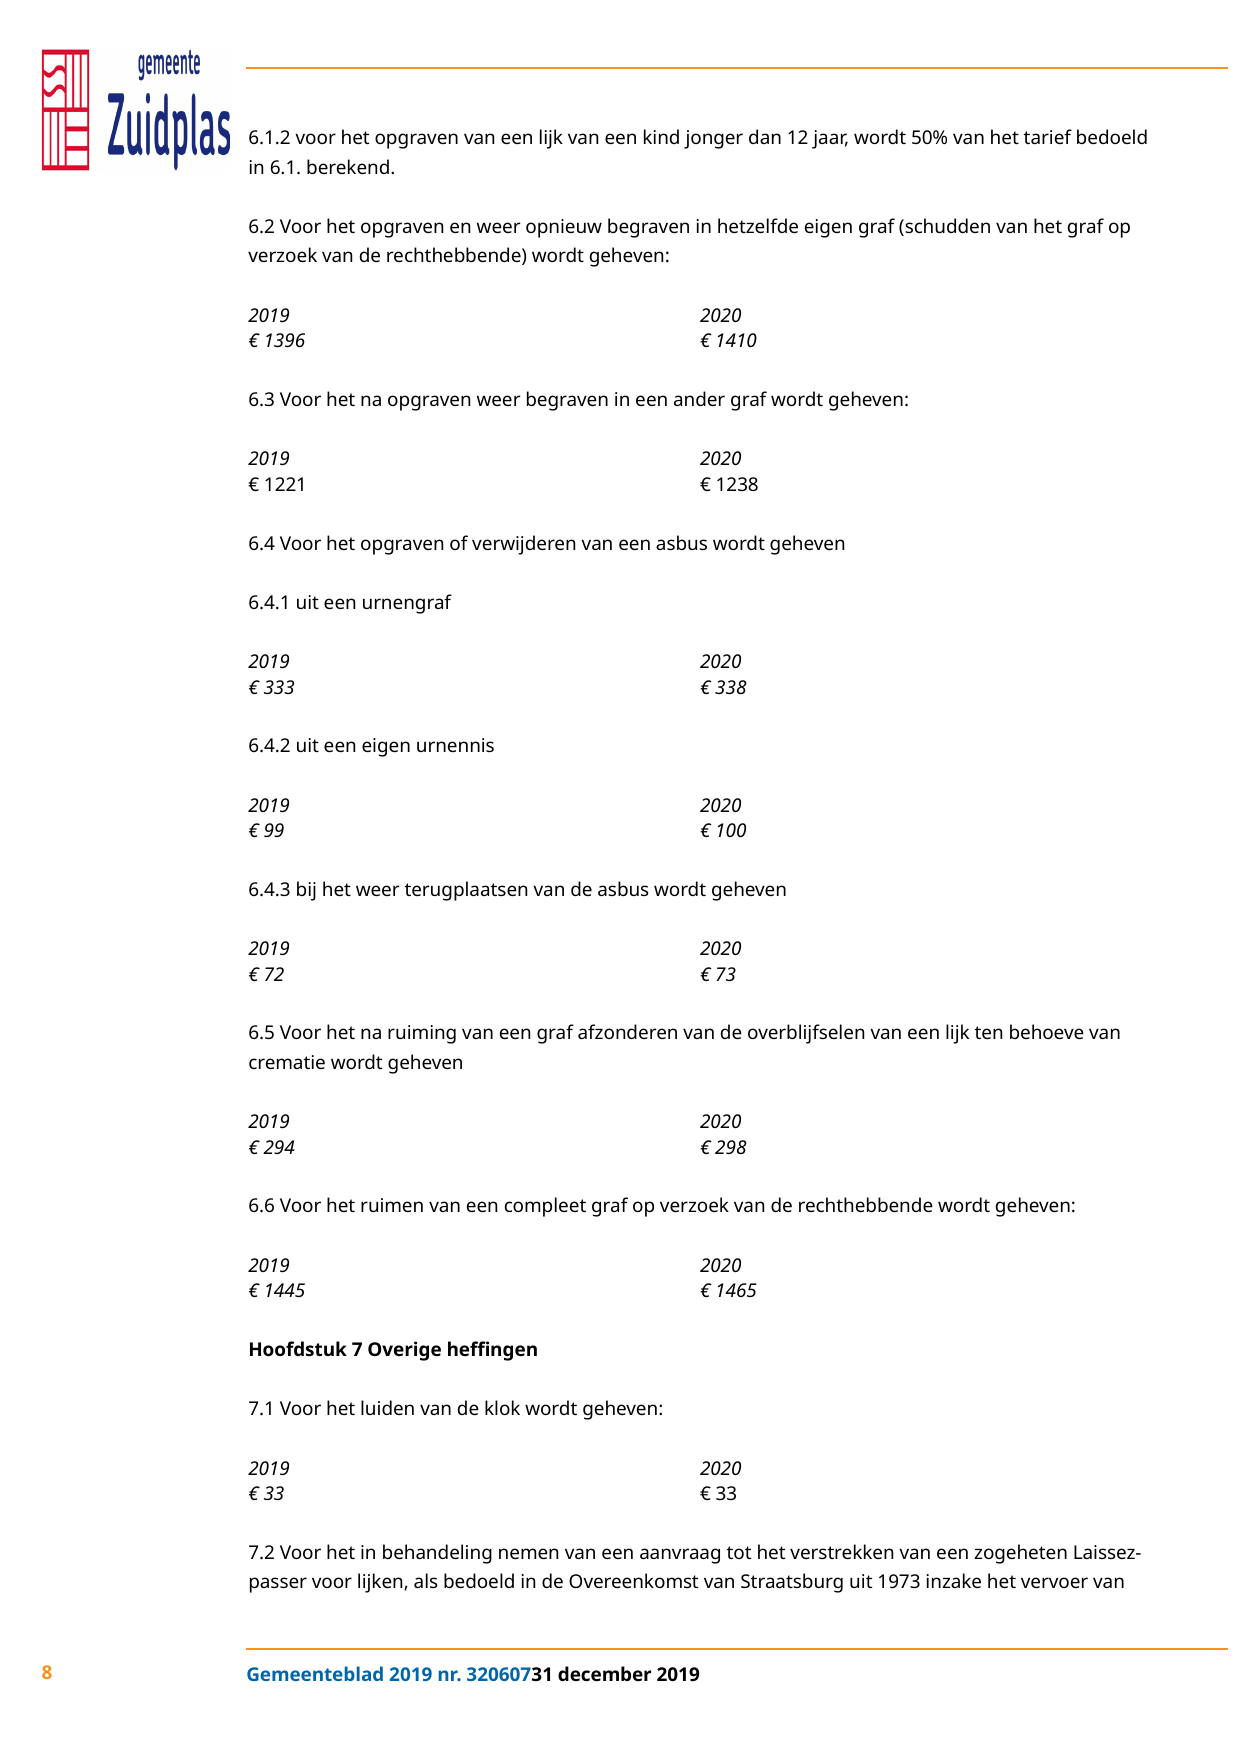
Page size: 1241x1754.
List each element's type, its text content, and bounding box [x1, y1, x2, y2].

table_cell € 294 [248, 1134, 700, 1160]
table_cell € 338 [700, 674, 1152, 700]
picture [41, 47, 231, 172]
text 7.2 Voor het in behandeling nemen van een aanvraag tot het verstrekken van een zogeheten Laissez-passer voor lijken, als bedoeld in de Overeenkomst van Straatsburg uit 1973 inzake het vervoer van [248, 1539, 1152, 1594]
table_cell € 73 [700, 961, 1152, 987]
table_header 2019 [248, 1252, 700, 1278]
table_cell € 100 [700, 818, 1152, 843]
text 6.4.1 uit een urnengraf [248, 589, 1152, 615]
text 6.2 Voor het opgraven en weer opnieuw begraven in hetzelfde eigen graf (schudden van het graf op verzoek van de rechthebbende) wordt geheven: [248, 213, 1152, 268]
text 7.1 Voor het luiden van de klok wordt geheven: [248, 1395, 1152, 1421]
table_header 2020 [700, 302, 1152, 328]
table_header 2019 [248, 648, 700, 674]
table_header 2019 [248, 302, 700, 328]
text 6.4.3 bij het weer terugplaatsen van de asbus wordt geheven [248, 876, 1152, 902]
table_cell € 1410 [700, 328, 1152, 353]
text 6.5 Voor het na ruiming van een graf afzonderen van de overblijfselen van een lijk ten behoeve van crematie wordt geheven [248, 1019, 1152, 1075]
text 6.4.2 uit een eigen urnennis [248, 732, 1152, 758]
table_header 2019 [248, 1109, 700, 1134]
table_header 2020 [700, 446, 1152, 471]
table_cell € 1238 [700, 471, 1152, 497]
table_header 2019 [248, 792, 700, 817]
table_header 2019 [248, 446, 700, 471]
text 6.6 Voor het ruimen van een compleet graf op verzoek van de rechthebbende wordt geheven: [248, 1193, 1152, 1218]
table_header 2020 [700, 1109, 1152, 1134]
table_header 2020 [700, 792, 1152, 817]
table_header 2020 [700, 935, 1152, 961]
table_header 2020 [700, 1455, 1152, 1480]
table_cell € 1396 [248, 328, 700, 353]
table_cell € 1221 [248, 471, 700, 497]
table_cell € 33 [248, 1480, 700, 1506]
table_cell € 72 [248, 961, 700, 987]
table_cell € 33 [700, 1480, 1152, 1506]
table_cell € 1445 [248, 1278, 700, 1303]
table_header 2019 [248, 1455, 700, 1480]
table_cell € 298 [700, 1134, 1152, 1160]
text 6.3 Voor het na opgraven weer begraven in een ander graf wordt geheven: [248, 386, 1152, 412]
text 6.4 Voor het opgraven of verwijderen van een asbus wordt geheven [248, 530, 1152, 556]
table_header 2020 [700, 648, 1152, 674]
text Hoofdstuk 7 Overige heffingen [248, 1336, 1152, 1362]
table_cell € 333 [248, 674, 700, 700]
table_cell € 1465 [700, 1278, 1152, 1303]
table_header 2020 [700, 1252, 1152, 1278]
table_cell € 99 [248, 818, 700, 843]
table_header 2019 [248, 935, 700, 961]
text 6.1.2 voor het opgraven van een lijk van een kind jonger dan 12 jaar, wordt 50% van het tarief bedoeld in 6.1. berekend. [248, 124, 1152, 180]
